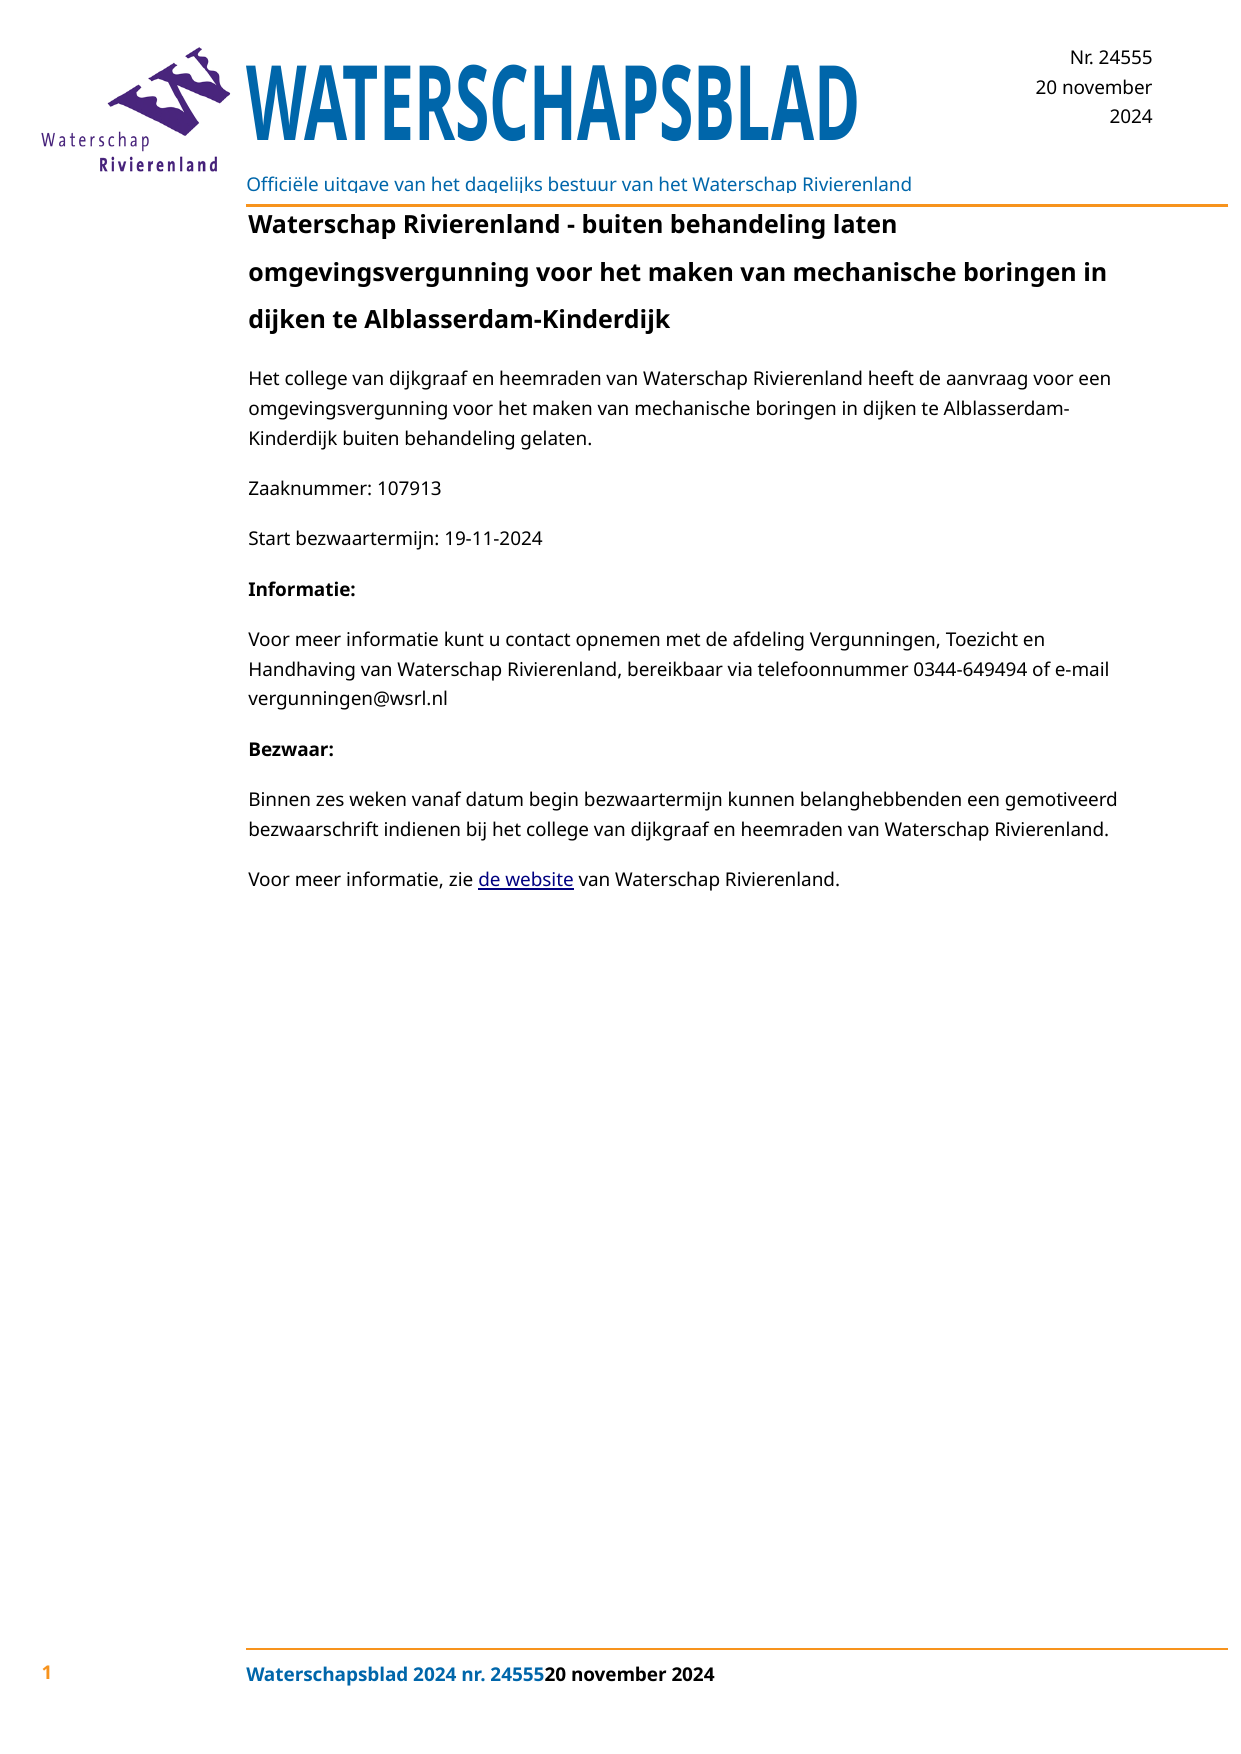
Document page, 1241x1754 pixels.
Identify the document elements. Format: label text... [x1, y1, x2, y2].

text Zaaknummer: 107913 [248, 475, 1152, 501]
text Informatie: [248, 576, 1152, 602]
text Voor meer informatie, zie de website van Waterschap Rivierenland. [248, 866, 1152, 892]
picture [41, 47, 231, 172]
text Voor meer informatie kunt u contact opnemen met de afdeling Vergunningen, Toezicht en Handhaving van Waterschap Rivierenland, bereikbaar via telefoonnummer 0344-649494 of e-mail vergunningen@wsrl.nl [248, 626, 1152, 711]
text Bezwaar: [248, 736, 1152, 762]
text Start bezwaartermijn: 19-11-2024 [248, 526, 1152, 551]
text Binnen zes weken vanaf datum begin bezwaartermijn kunnen belanghebbenden een gemotiveerd bezwaarschrift indienen bij het college van dijkgraaf en heemraden van Waterschap Rivierenland. [248, 786, 1152, 842]
text Waterschap Rivierenland - buiten behandeling laten omgevingsvergunning voor het maken van mechanische boringen in dijken te Alblasserdam-Kinderdijk [248, 207, 1152, 336]
text Het college van dijkgraaf en heemraden van Waterschap Rivierenland heeft de aanvraag voor een omgevingsvergunning voor het maken van mechanische boringen in dijken te Alblasserdam-Kinderdijk buiten behandeling gelaten. [248, 366, 1152, 450]
